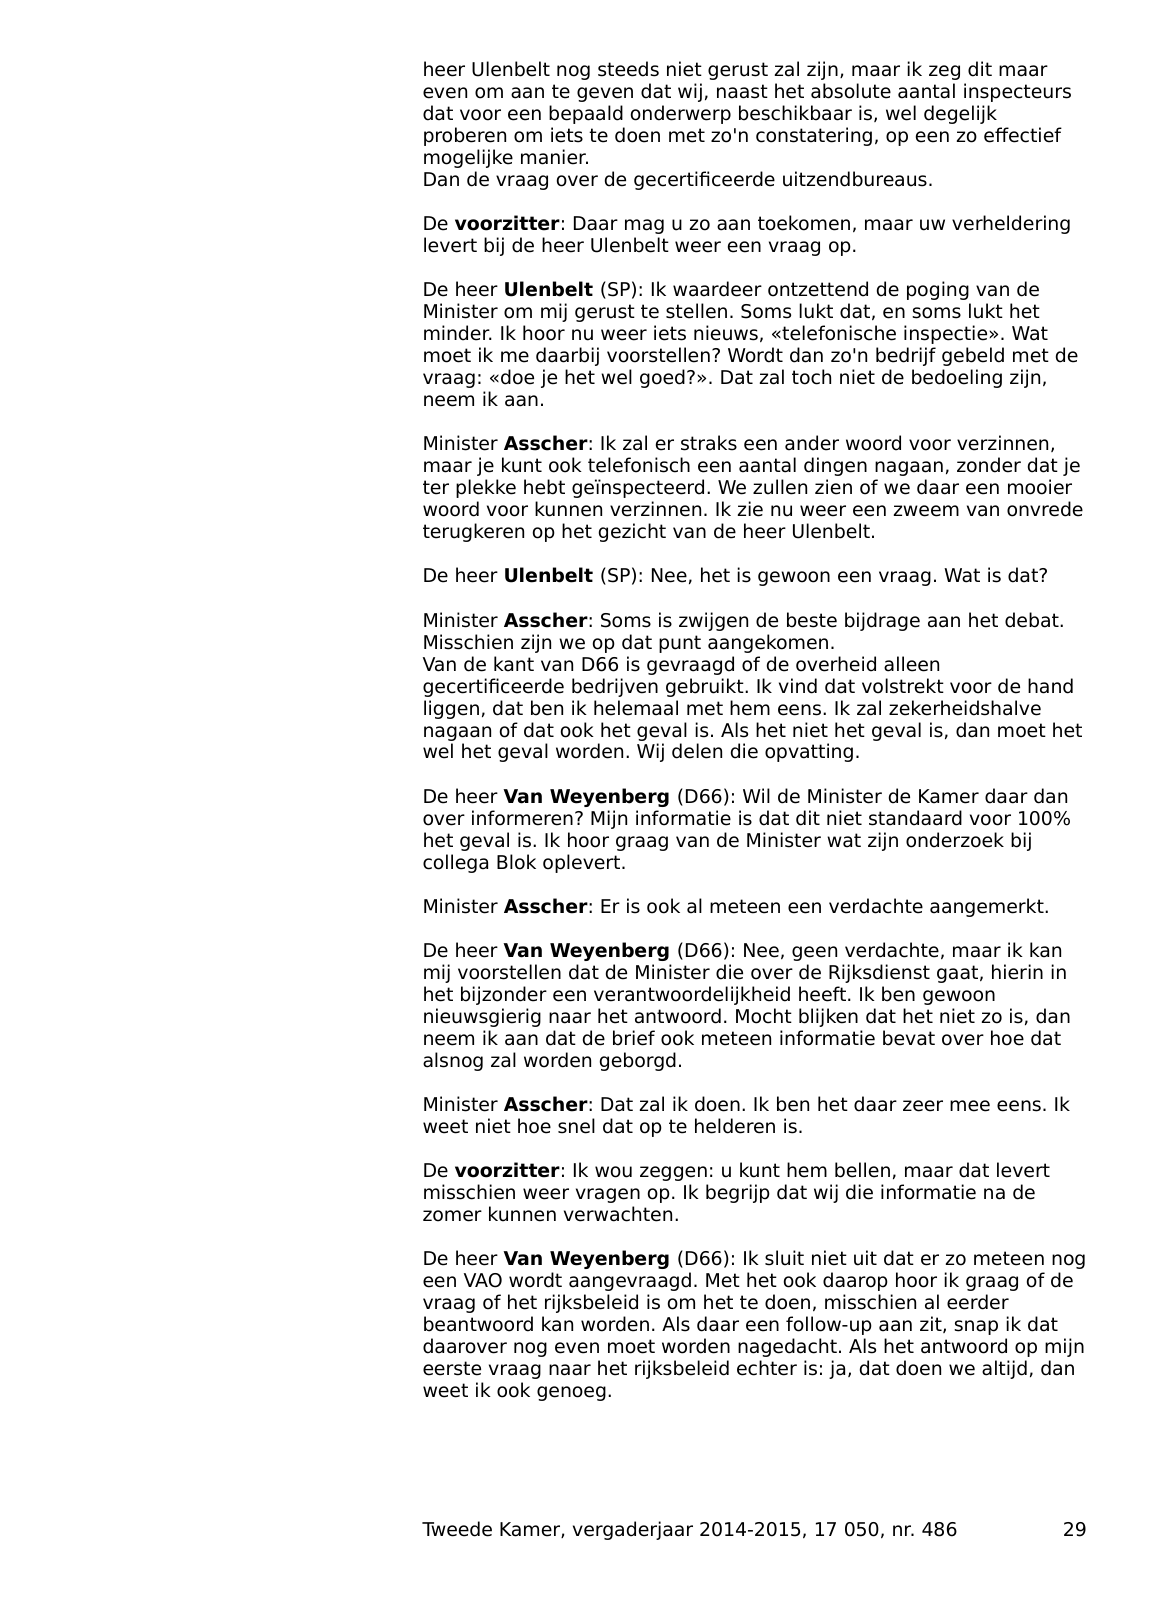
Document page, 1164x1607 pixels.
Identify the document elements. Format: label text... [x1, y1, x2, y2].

text Van de kant van D66 is gevraagd of de overheid alleen gecertificeerde bedrijven gebruikt. Ik vind dat volstrekt voor de hand liggen, dat ben ik helemaal met hem eens. Ik zal zekerheidshalve nagaan of dat ook het geval is. Als het niet het geval is, dan moet het wel het geval worden. Wij delen die opvatting. [422, 653, 1087, 763]
text De heer Van Weyenberg (D66): Nee, geen verdachte, maar ik kan mij voorstellen dat de Minister die over de Rijksdienst gaat, hierin in het bijzonder een verantwoordelijkheid heeft. Ik ben gewoon nieuwsgierig naar het antwoord. Mocht blijken dat het niet zo is, dan neem ik aan dat de brief ook meteen informatie bevat over hoe dat alsnog zal worden geborgd. [422, 940, 1087, 1072]
text Minister Asscher: Ik zal er straks een ander woord voor verzinnen, maar je kunt ook telefonisch een aantal dingen nagaan, zonder dat je ter plekke hebt geïnspecteerd. We zullen zien of we daar een mooier woord voor kunnen verzinnen. Ik zie nu weer een zweem van onvrede terugkeren op het gezicht van de heer Ulenbelt. [422, 433, 1087, 543]
text Dan de vraag over de gecertificeerde uitzendbureaus. [422, 169, 1087, 191]
text Minister Asscher: Er is ook al meteen een verdachte aangemerkt. [422, 896, 1087, 918]
text De heer Van Weyenberg (D66): Ik sluit niet uit dat er zo meteen nog een VAO wordt aangevraagd. Met het ook daarop hoor ik graag of de vraag of het rijksbeleid is om het te doen, misschien al eerder beantwoord kan worden. Als daar een follow-up aan zit, snap ik dat daarover nog even moet worden nagedacht. Als het antwoord op mijn eerste vraag naar het rijksbeleid echter is: ja, dat doen we altijd, dan weet ik ook genoeg. [422, 1248, 1087, 1402]
text De voorzitter: Ik wou zeggen: u kunt hem bellen, maar dat levert misschien weer vragen op. Ik begrijp dat wij die informatie na de zomer kunnen verwachten. [422, 1160, 1087, 1226]
text Minister Asscher: Dat zal ik doen. Ik ben het daar zeer mee eens. Ik weet niet hoe snel dat op te helderen is. [422, 1094, 1087, 1138]
text De heer Ulenbelt (SP): Nee, het is gewoon een vraag. Wat is dat? [422, 565, 1087, 587]
text De heer Ulenbelt (SP): Ik waardeer ontzettend de poging van de Minister om mij gerust te stellen. Soms lukt dat, en soms lukt het minder. Ik hoor nu weer iets nieuws, «telefonische inspectie». Wat moet ik me daarbij voorstellen? Wordt dan zo'n bedrijf gebeld met de vraag: «doe je het wel goed?». Dat zal toch niet de bedoeling zijn, neem ik aan. [422, 279, 1087, 411]
text De heer Van Weyenberg (D66): Wil de Minister de Kamer daar dan over informeren? Mijn informatie is dat dit niet standaard voor 100% het geval is. Ik hoor graag van de Minister wat zijn onderzoek bij collega Blok oplevert. [422, 786, 1087, 873]
text Minister Asscher: Soms is zwijgen de beste bijdrage aan het debat. Misschien zijn we op dat punt aangekomen. [422, 609, 1087, 653]
text De voorzitter: Daar mag u zo aan toekomen, maar uw verheldering levert bij de heer Ulenbelt weer een vraag op. [422, 213, 1087, 257]
text heer Ulenbelt nog steeds niet gerust zal zijn, maar ik zeg dit maar even om aan te geven dat wij, naast het absolute aantal inspecteurs dat voor een bepaald onderwerp beschikbaar is, wel degelijk proberen om iets te doen met zo'n constatering, op een zo effectief mogelijke manier. [422, 59, 1087, 169]
